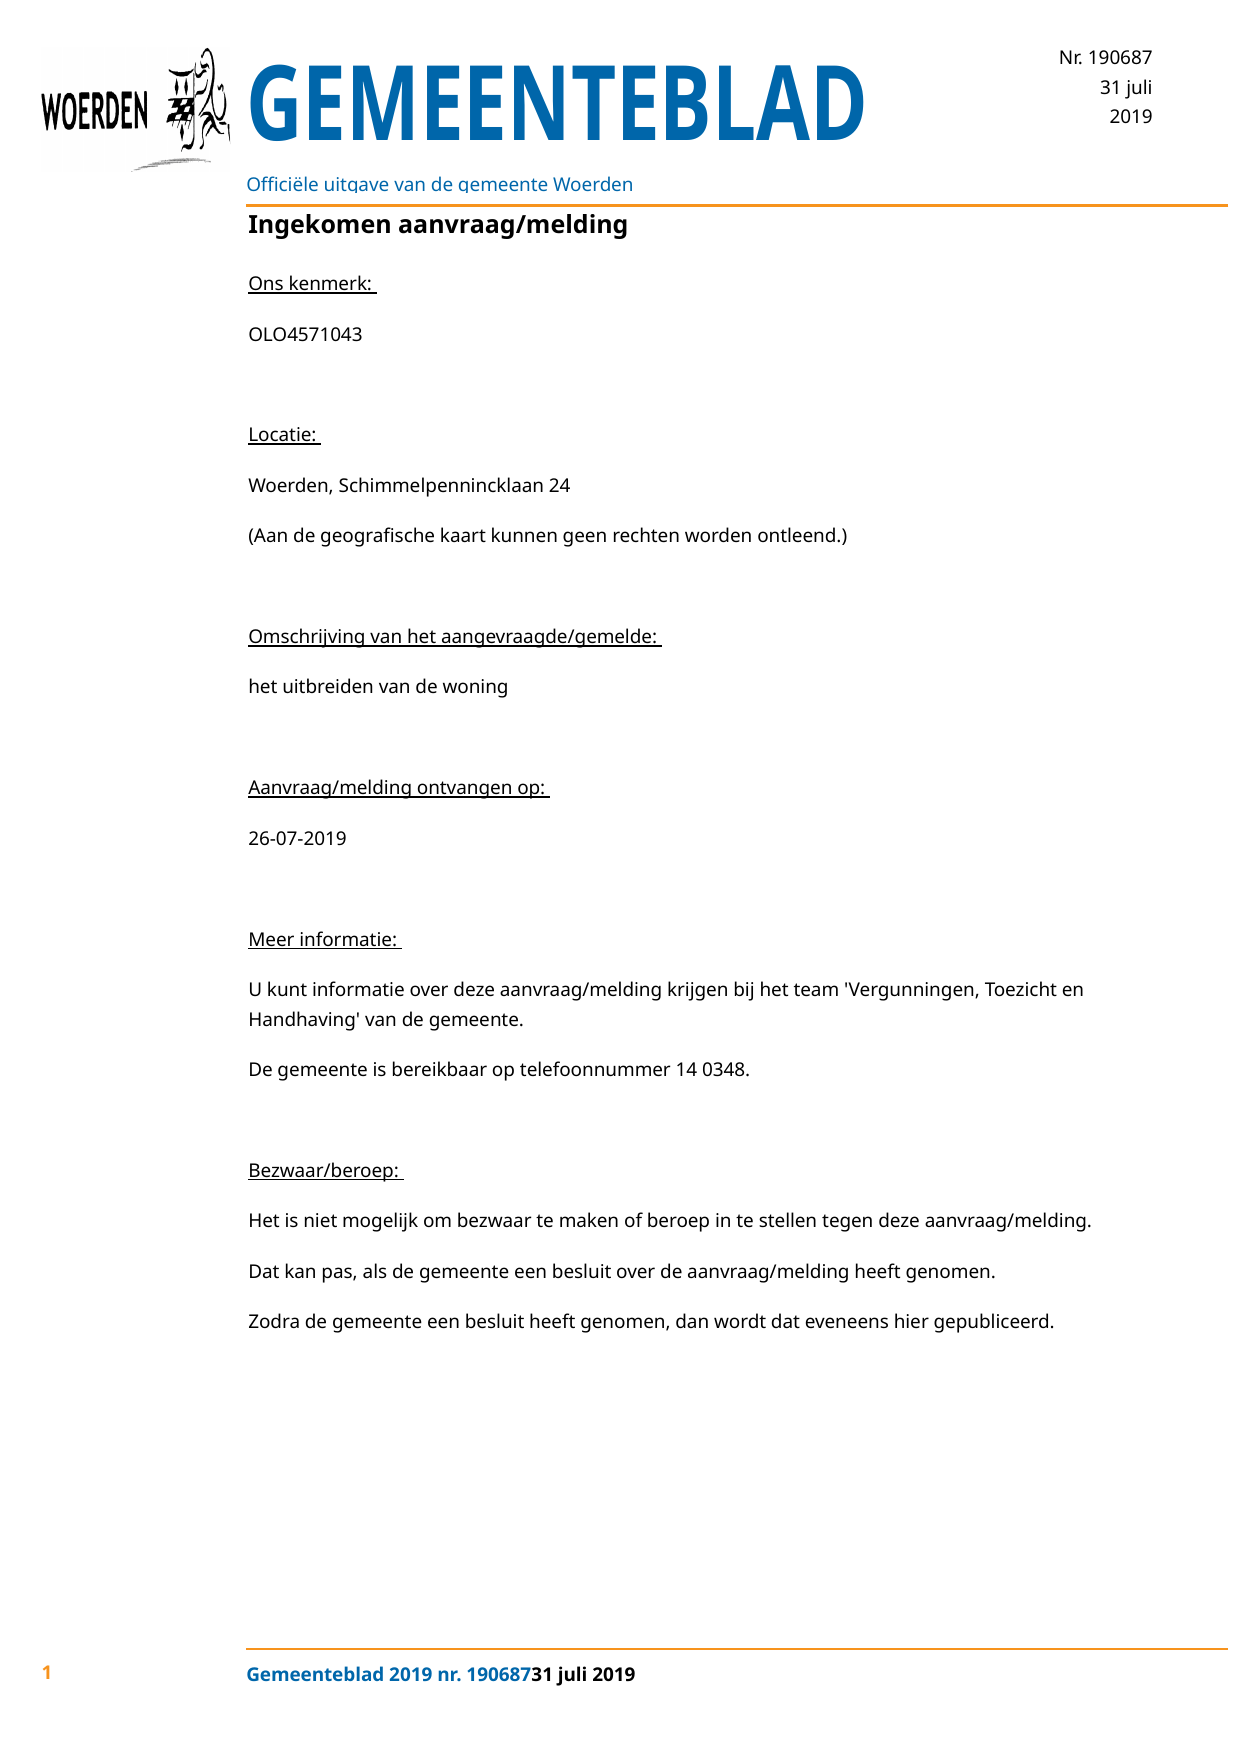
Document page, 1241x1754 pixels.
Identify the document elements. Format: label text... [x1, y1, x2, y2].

text Ingekomen aanvraag/melding [248, 207, 1152, 241]
text De gemeente is bereikbaar op telefoonnummer 14 0348. [248, 1056, 1152, 1082]
text Meer informatie: [248, 926, 1152, 951]
text (Aan de geografische kaart kunnen geen rechten worden ontleend.) [248, 522, 1152, 548]
text U kunt informatie over deze aanvraag/melding krijgen bij het team 'Vergunningen, Toezicht en Handhaving' van de gemeente. [248, 976, 1152, 1031]
text Dat kan pas, als de gemeente een besluit over de aanvraag/melding heeft genomen. [248, 1258, 1152, 1283]
text Ons kenmerk: [248, 270, 1152, 296]
text Het is niet mogelijk om bezwaar te maken of beroep in te stellen tegen deze aanvraag/melding. [248, 1207, 1152, 1233]
text OLO4571043 [248, 321, 1152, 346]
text het uitbreiden van de woning [248, 674, 1152, 699]
text Omschrijving van het aangevraagde/gemelde: [248, 623, 1152, 649]
picture [41, 47, 231, 172]
text Aanvraag/melding ontvangen op: [248, 774, 1152, 800]
text Woerden, Schimmelpennincklaan 24 [248, 472, 1152, 498]
text Locatie: [248, 422, 1152, 447]
text 26-07-2019 [248, 825, 1152, 851]
text Bezwaar/beroep: [248, 1157, 1152, 1183]
text Zodra de gemeente een besluit heeft genomen, dan wordt dat eveneens hier gepubliceerd. [248, 1308, 1152, 1334]
